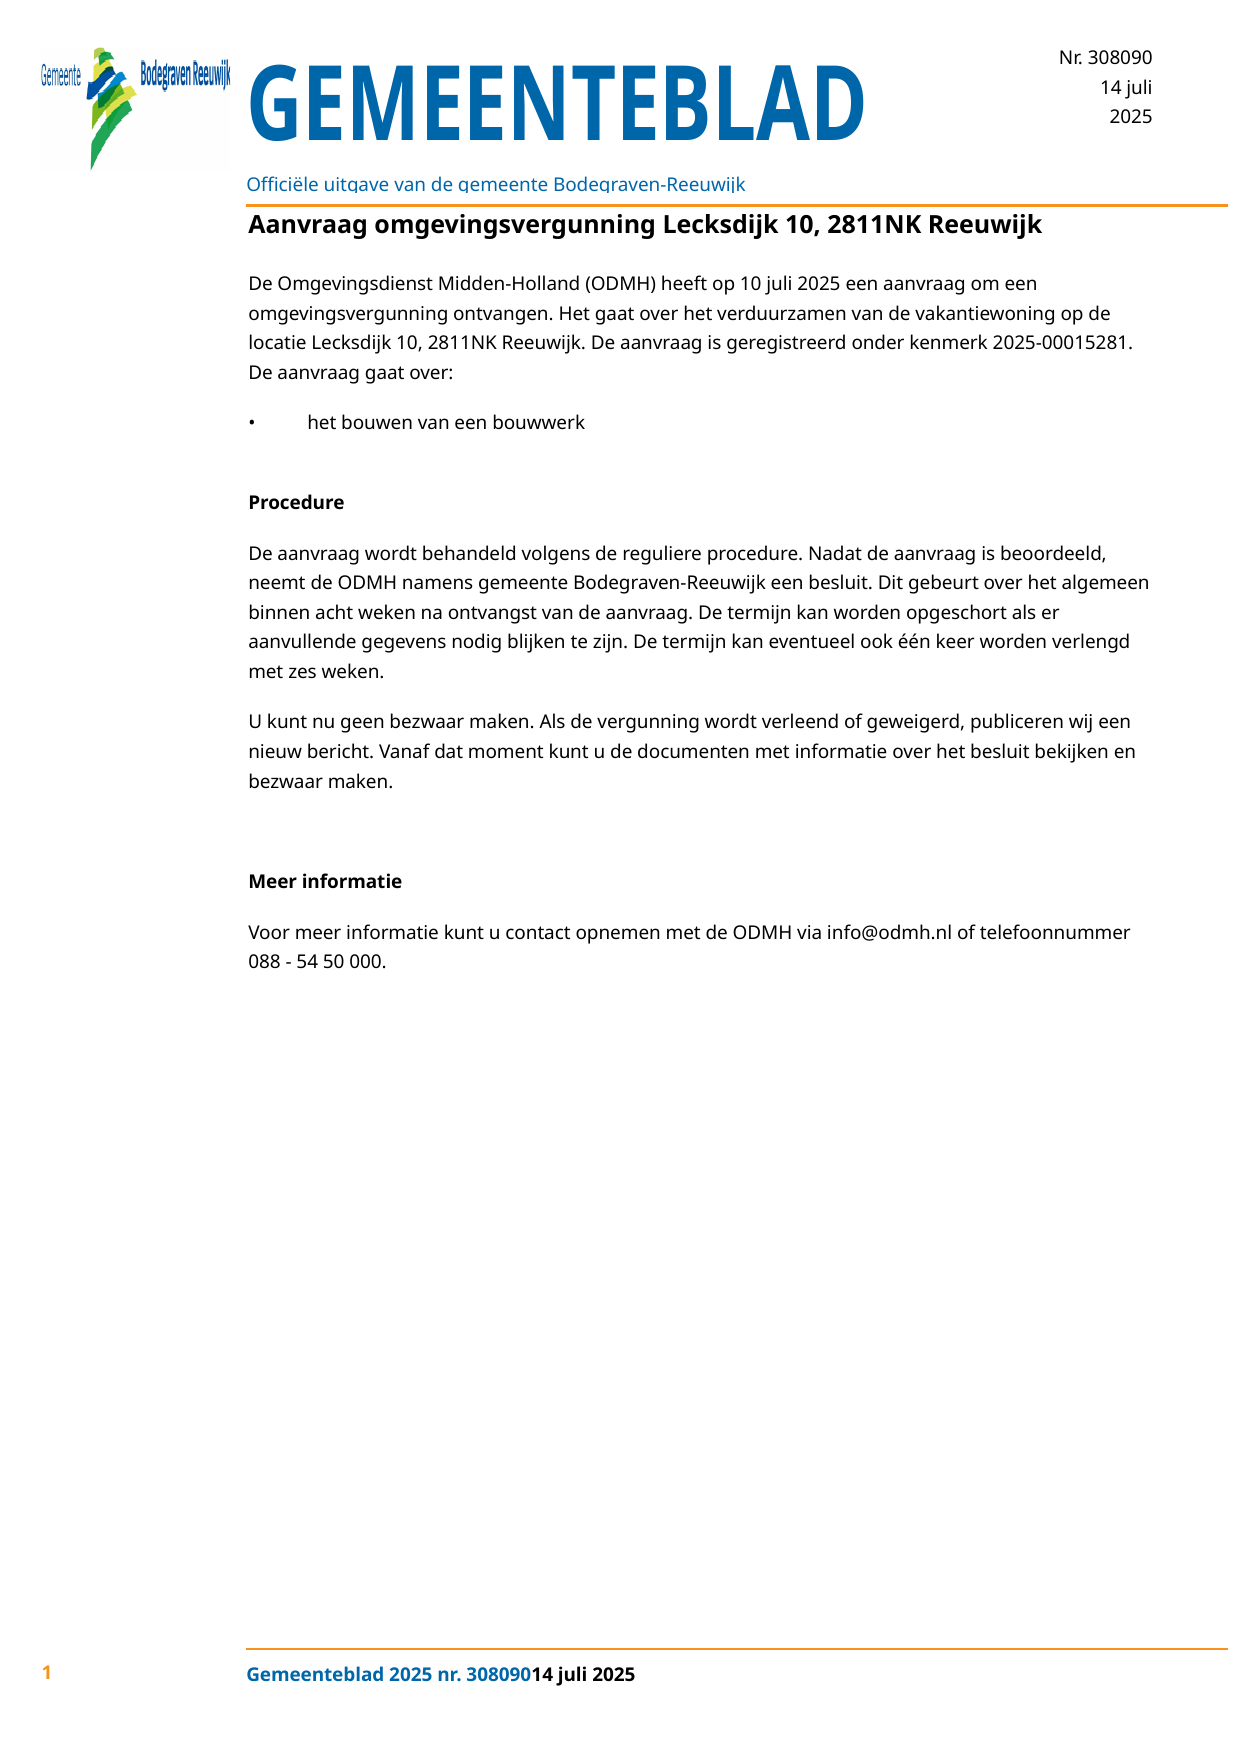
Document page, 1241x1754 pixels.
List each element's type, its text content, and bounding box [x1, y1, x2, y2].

text U kunt nu geen bezwaar maken. Als de vergunning wordt verleend of geweigerd, publiceren wij een nieuw bericht. Vanaf dat moment kunt u de documenten met informatie over het besluit bekijken en bezwaar maken. [248, 709, 1152, 793]
text De aanvraag wordt behandeld volgens de reguliere procedure. Nadat de aanvraag is beoordeeld, neemt de ODMH namens gemeente Bodegraven-Reeuwijk een besluit. Dit gebeurt over het algemeen binnen acht weken na ontvangst van de aanvraag. De termijn kan worden opgeschort als er aanvullende gegevens nodig blijken te zijn. De termijn kan eventueel ook één keer worden verlengd met zes weken. [248, 540, 1152, 684]
text Meer informatie [248, 869, 1152, 894]
text De Omgevingsdienst Midden-Holland (ODMH) heeft op 10 juli 2025 een aanvraag om een omgevingsvergunning ontvangen. Het gaat over het verduurzamen van de vakantiewoning op de locatie Lecksdijk 10, 2811NK Reeuwijk. De aanvraag is geregistreerd onder kenmerk 2025-00015281. De aanvraag gaat over: [248, 270, 1152, 385]
text Procedure [248, 489, 1152, 515]
list het bouwen van een bouwwerk [248, 409, 1152, 435]
text Aanvraag omgevingsvergunning Lecksdijk 10, 2811NK Reeuwijk [248, 207, 1152, 241]
text Voor meer informatie kunt u contact opnemen met de ODMH via info@odmh.nl of telefoonnummer 088 - 54 50 000. [248, 919, 1152, 974]
picture [41, 47, 231, 172]
